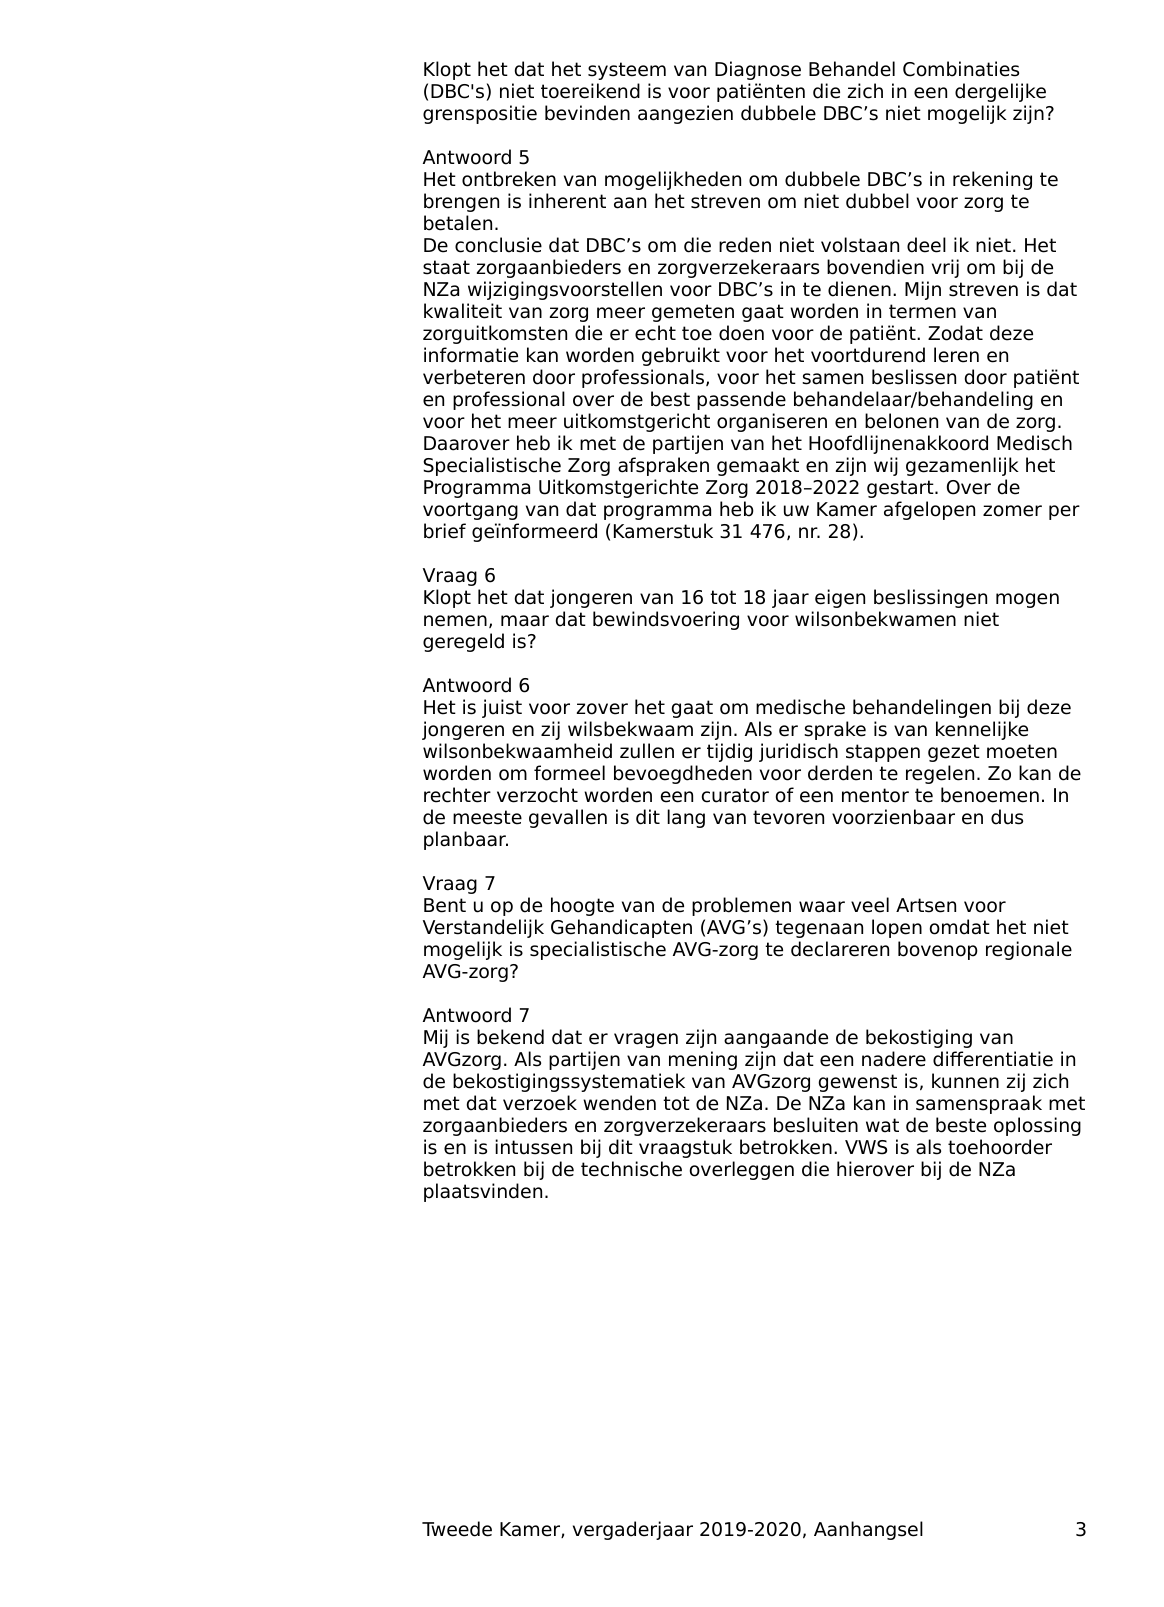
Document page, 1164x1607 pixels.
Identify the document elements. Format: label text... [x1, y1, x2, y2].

text Klopt het dat jongeren van 16 tot 18 jaar eigen beslissingen mogen nemen, maar dat bewindsvoering voor wilsonbekwamen niet geregeld is? [422, 587, 1087, 653]
text Vraag 6 [422, 565, 1087, 587]
text Het ontbreken van mogelijkheden om dubbele DBC’s in rekening te brengen is inherent aan het streven om niet dubbel voor zorg te betalen. [422, 169, 1087, 235]
text Vraag 7 [422, 873, 1087, 895]
text Bent u op de hoogte van de problemen waar veel Artsen voor Verstandelijk Gehandicapten (AVG’s) tegenaan lopen omdat het niet mogelijk is specialistische AVG-zorg te declareren bovenop regionale AVG-zorg? [422, 895, 1087, 983]
text Klopt het dat het systeem van Diagnose Behandel Combinaties (DBC's) niet toereikend is voor patiënten die zich in een dergelijke grenspositie bevinden aangezien dubbele DBC’s niet mogelijk zijn? [422, 59, 1087, 125]
text Het is juist voor zover het gaat om medische behandelingen bij deze jongeren en zij wilsbekwaam zijn. Als er sprake is van kennelijke wilsonbekwaamheid zullen er tijdig juridisch stappen gezet moeten worden om formeel bevoegdheden voor derden te regelen. Zo kan de rechter verzocht worden een curator of een mentor te benoemen. In de meeste gevallen is dit lang van tevoren voorzienbaar en dus planbaar. [422, 697, 1087, 851]
text Mij is bekend dat er vragen zijn aangaande de bekostiging van AVGzorg. Als partijen van mening zijn dat een nadere differentiatie in de bekostigingssystematiek van AVGzorg gewenst is, kunnen zij zich met dat verzoek wenden tot de NZa. De NZa kan in samenspraak met zorgaanbieders en zorgverzekeraars besluiten wat de beste oplossing is en is intussen bij dit vraagstuk betrokken. VWS is als toehoorder betrokken bij de technische overleggen die hierover bij de NZa plaatsvinden. [422, 1027, 1087, 1203]
text De conclusie dat DBC’s om die reden niet volstaan deel ik niet. Het staat zorgaanbieders en zorgverzekeraars bovendien vrij om bij de NZa wijzigingsvoorstellen voor DBC’s in te dienen. Mijn streven is dat kwaliteit van zorg meer gemeten gaat worden in termen van zorguitkomsten die er echt toe doen voor de patiënt. Zodat deze informatie kan worden gebruikt voor het voortdurend leren en verbeteren door professionals, voor het samen beslissen door patiënt en professional over de best passende behandelaar/behandeling en voor het meer uitkomstgericht organiseren en belonen van de zorg. Daarover heb ik met de partijen van het Hoofdlijnenakkoord Medisch Specialistische Zorg afspraken gemaakt en zijn wij gezamenlijk het Programma Uitkomstgerichte Zorg 2018–2022 gestart. Over de voortgang van dat programma heb ik uw Kamer afgelopen zomer per brief geïnformeerd (Kamerstuk 31 476, nr. 28). [422, 235, 1087, 543]
text Antwoord 5 [422, 147, 1087, 169]
text Antwoord 7 [422, 1005, 1087, 1027]
text Antwoord 6 [422, 675, 1087, 697]
